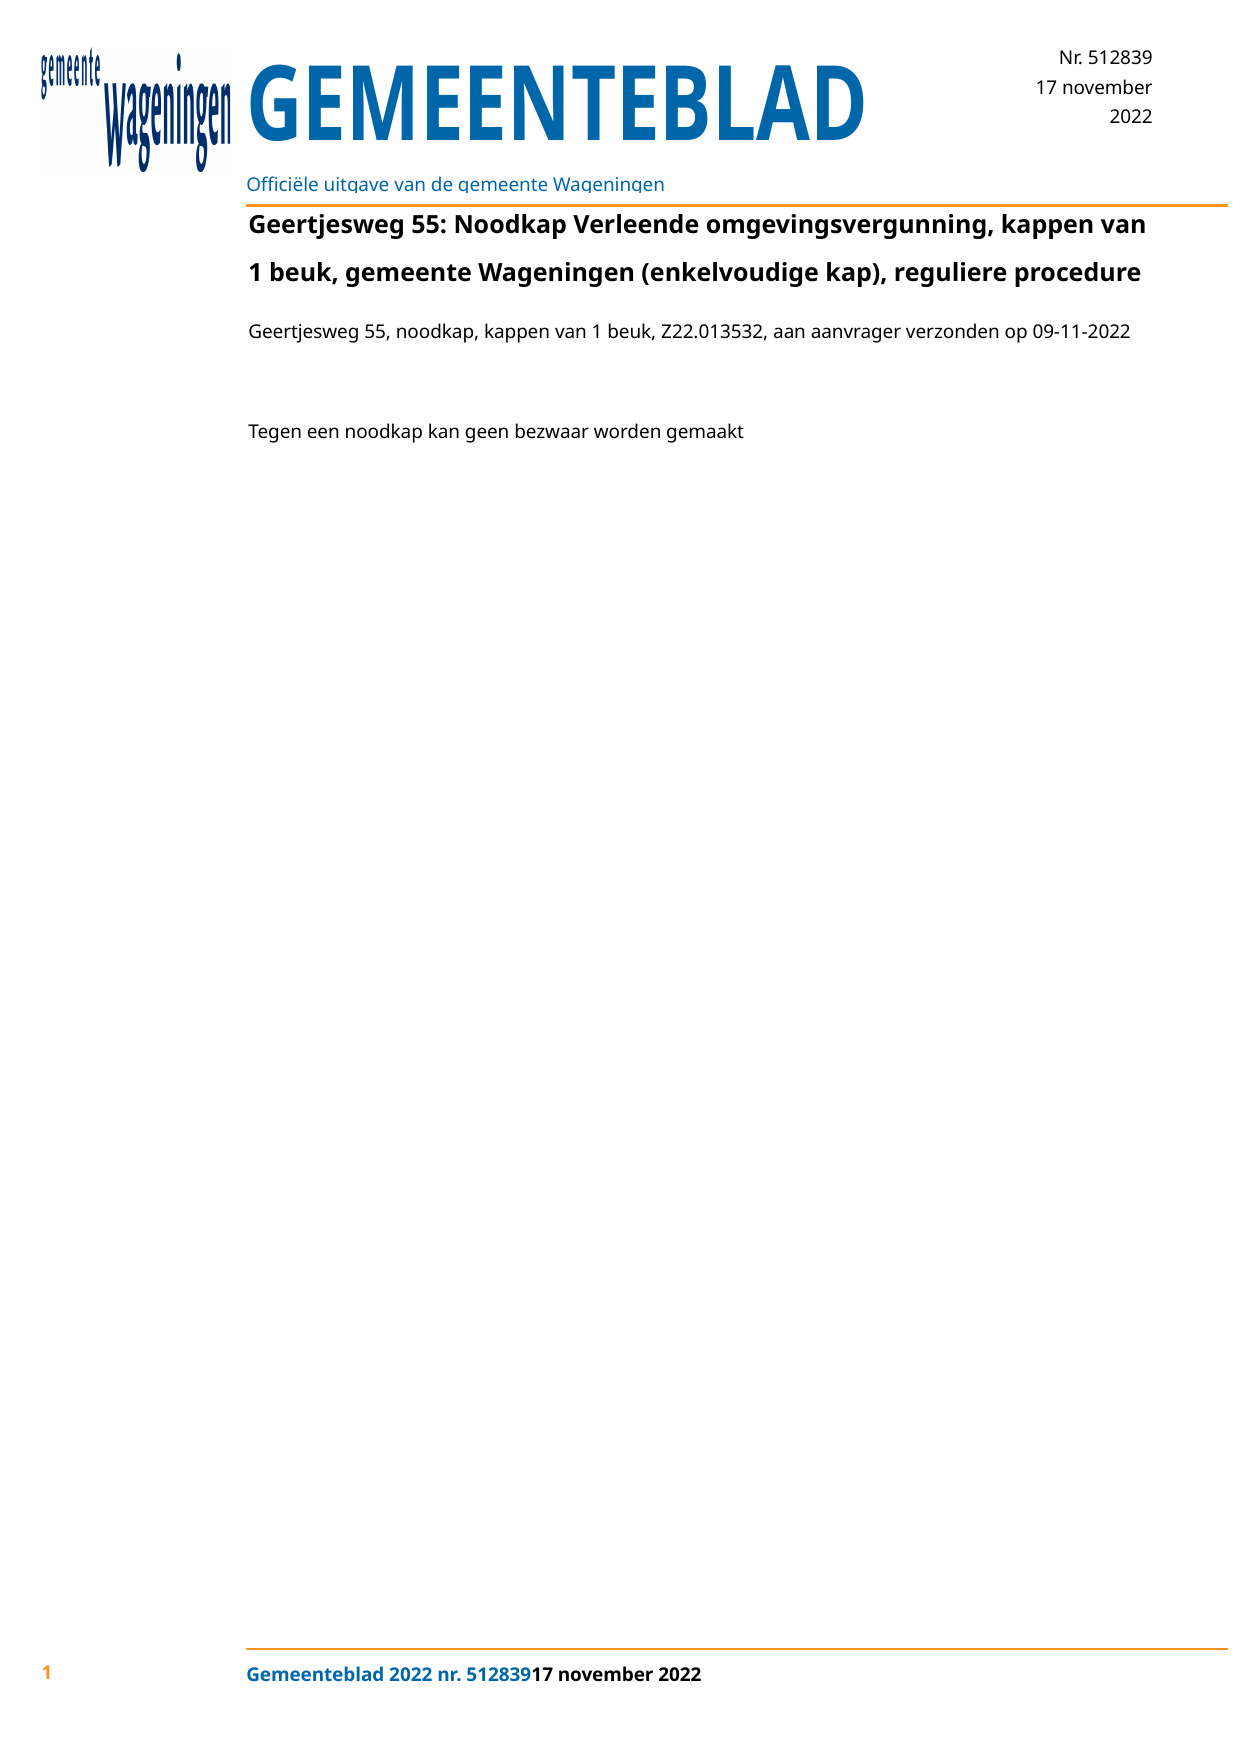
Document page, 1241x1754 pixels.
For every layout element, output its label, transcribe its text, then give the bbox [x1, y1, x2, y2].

text Geertjesweg 55, noodkap, kappen van 1 beuk, Z22.013532, aan aanvrager verzonden op 09-11-2022 [248, 318, 1152, 344]
text Geertjesweg 55: Noodkap Verleende omgevingsvergunning, kappen van 1 beuk, gemeente Wageningen (enkelvoudige kap), reguliere procedure [248, 207, 1152, 288]
text Tegen een noodkap kan geen bezwaar worden gemaakt [248, 419, 1152, 444]
picture [41, 47, 231, 172]
